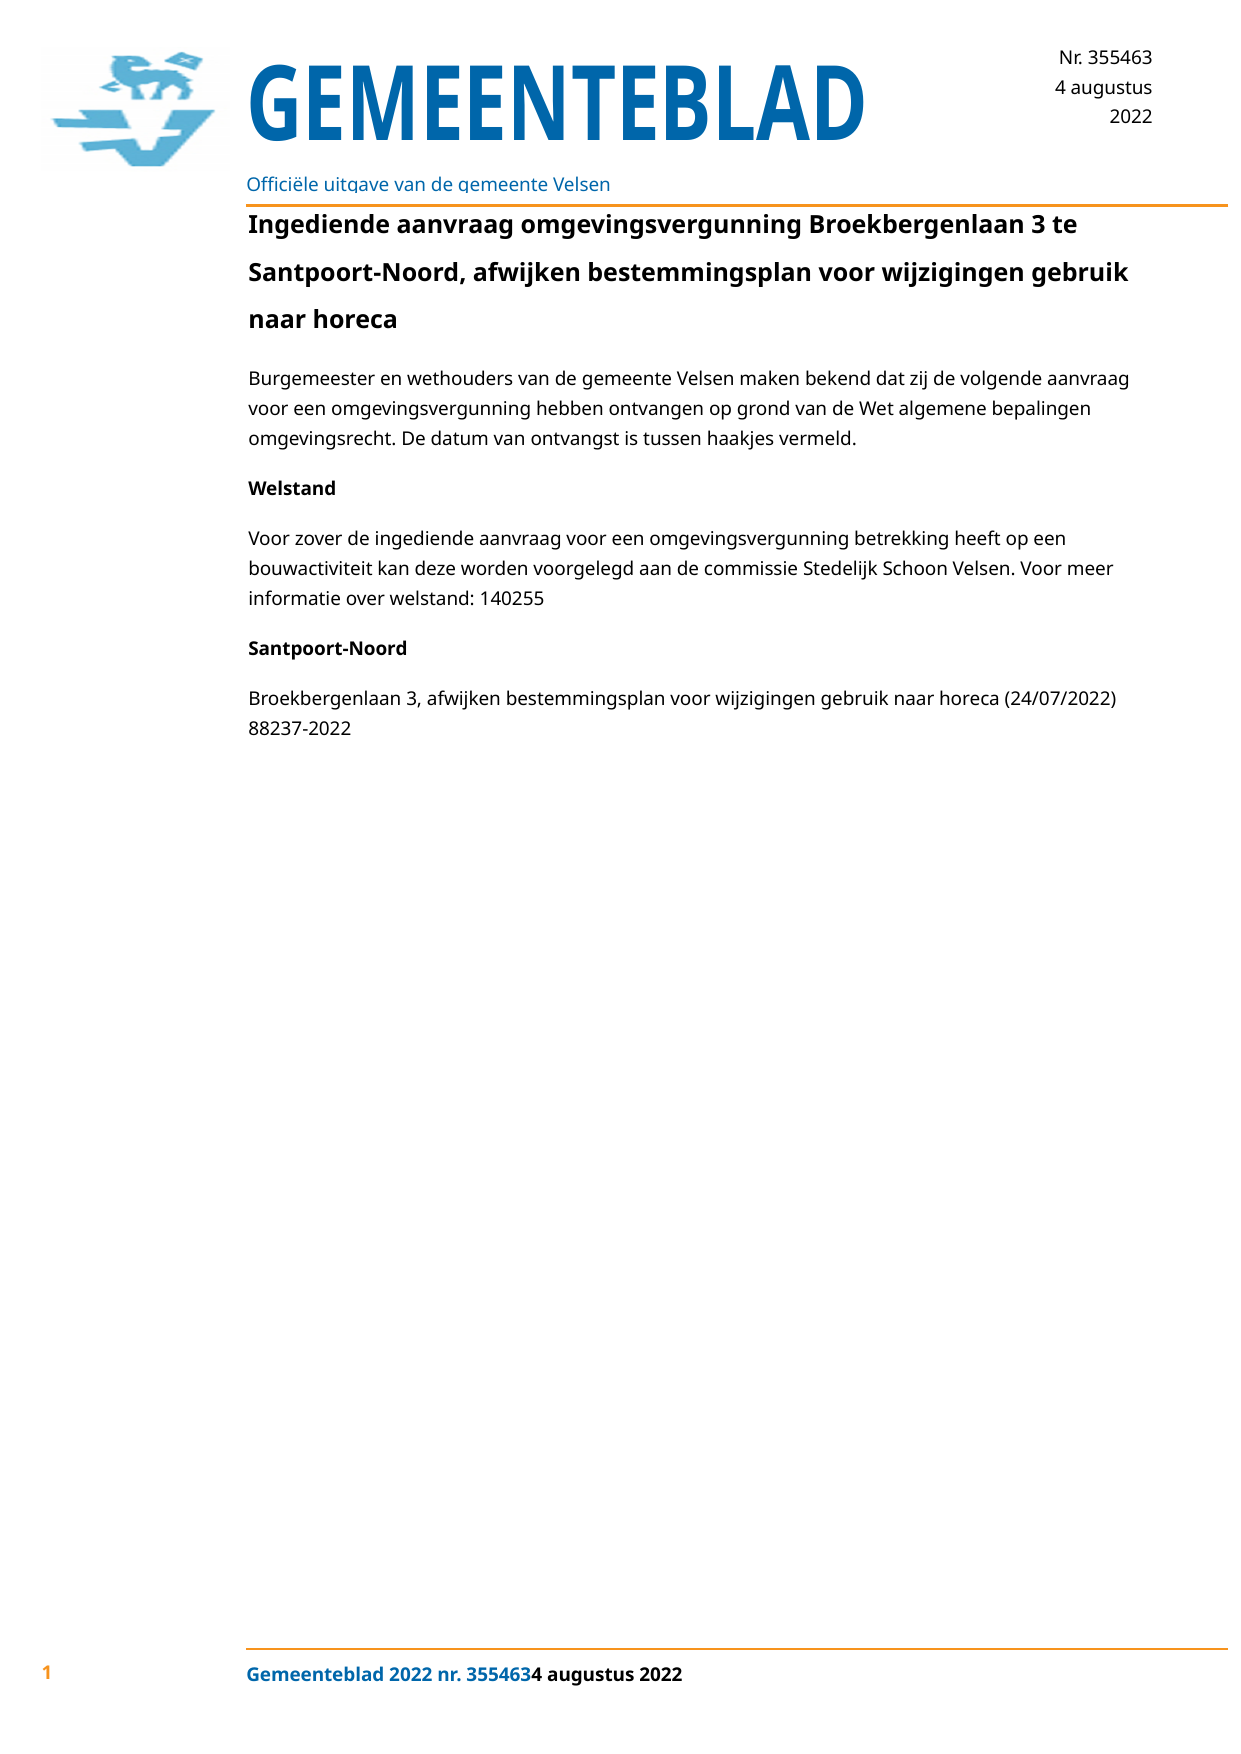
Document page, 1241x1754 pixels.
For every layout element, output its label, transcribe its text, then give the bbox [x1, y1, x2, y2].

text Burgemeester en wethouders van de gemeente Velsen maken bekend dat zij de volgende aanvraag voor een omgevingsvergunning hebben ontvangen op grond van de Wet algemene bepalingen omgevingsrecht. De datum van ontvangst is tussen haakjes vermeld. [248, 366, 1152, 450]
picture [41, 47, 231, 172]
text Ingediende aanvraag omgevingsvergunning Broekbergenlaan 3 te Santpoort-Noord, afwijken bestemmingsplan voor wijzigingen gebruik naar horeca [248, 207, 1152, 336]
text Voor zover de ingediende aanvraag voor een omgevingsvergunning betrekking heeft op een bouwactiviteit kan deze worden voorgelegd aan de commissie Stedelijk Schoon Velsen. Voor meer informatie over welstand: 140255 [248, 526, 1152, 610]
text Broekbergenlaan 3, afwijken bestemmingsplan voor wijzigingen gebruik naar horeca (24/07/2022) 88237-2022 [248, 686, 1152, 741]
text Welstand [248, 475, 1152, 501]
text Santpoort-Noord [248, 635, 1152, 661]
